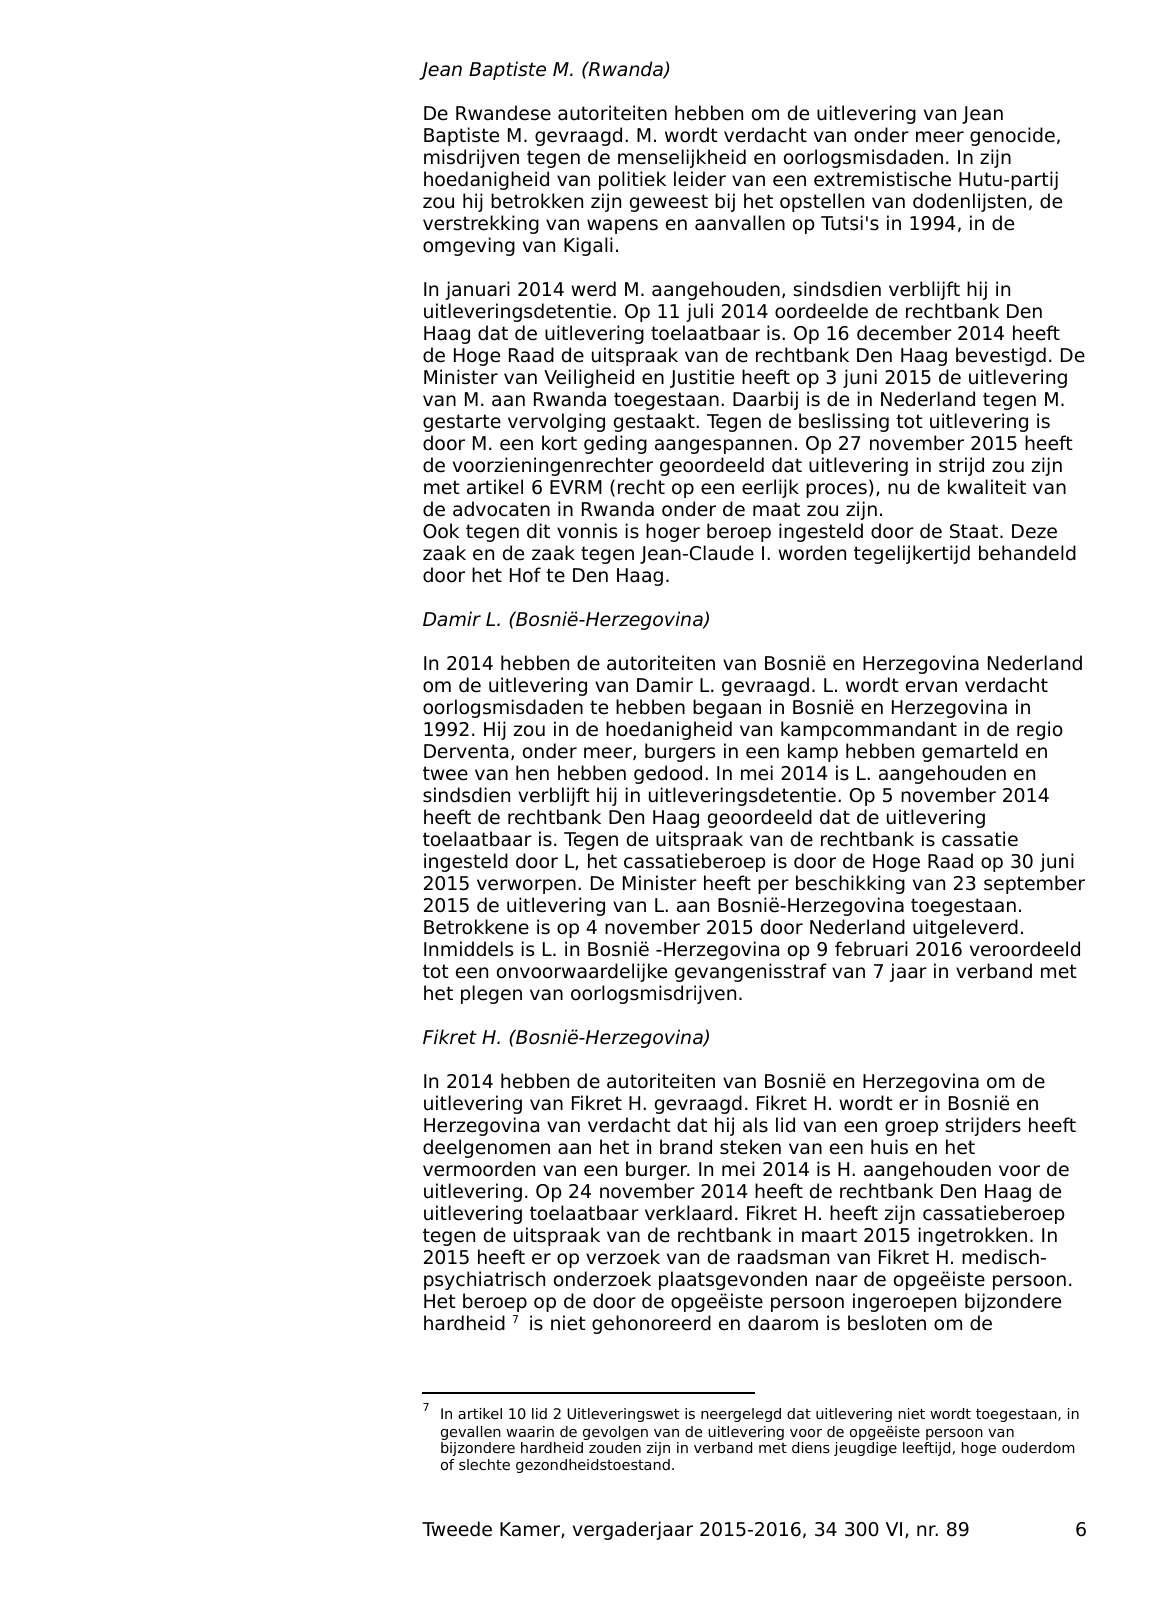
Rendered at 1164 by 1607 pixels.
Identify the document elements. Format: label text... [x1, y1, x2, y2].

text In 2014 hebben de autoriteiten van Bosnië en Herzegovina Nederland om de uitlevering van Damir L. gevraagd. L. wordt ervan verdacht oorlogsmisdaden te hebben begaan in Bosnië en Herzegovina in 1992. Hij zou in de hoedanigheid van kampcommandant in de regio Derventa, onder meer, burgers in een kamp hebben gemarteld en twee van hen hebben gedood. In mei 2014 is L. aangehouden en sindsdien verblijft hij in uitleveringsdetentie. Op 5 november 2014 heeft de rechtbank Den Haag geoordeeld dat de uitlevering toelaatbaar is. Tegen de uitspraak van de rechtbank is cassatie ingesteld door L, het cassatieberoep is door de Hoge Raad op 30 juni 2015 verworpen. De Minister heeft per beschikking van 23 september 2015 de uitlevering van L. aan Bosnië-Herzegovina toegestaan. Betrokkene is op 4 november 2015 door Nederland uitgeleverd. Inmiddels is L. in Bosnië -Herzegovina op 9 februari 2016 veroordeeld tot een onvoorwaardelijke gevangenisstraf van 7 jaar in verband met het plegen van oorlogsmisdrijven. [422, 653, 1087, 1005]
subtitle Jean Baptiste M. (Rwanda) [422, 59, 1087, 81]
text In januari 2014 werd M. aangehouden, sindsdien verblijft hij in uitleveringsdetentie. Op 11 juli 2014 oordeelde de rechtbank Den Haag dat de uitlevering toelaatbaar is. Op 16 december 2014 heeft de Hoge Raad de uitspraak van de rechtbank Den Haag bevestigd. De Minister van Veiligheid en Justitie heeft op 3 juni 2015 de uitlevering van M. aan Rwanda toegestaan. Daarbij is de in Nederland tegen M. gestarte vervolging gestaakt. Tegen de beslissing tot uitlevering is door M. een kort geding aangespannen. Op 27 november 2015 heeft de voorzieningenrechter geoordeeld dat uitlevering in strijd zou zijn met artikel 6 EVRM (recht op een eerlijk proces), nu de kwaliteit van de advocaten in Rwanda onder de maat zou zijn. [422, 279, 1087, 521]
subtitle Fikret H. (Bosnië-Herzegovina) [422, 1027, 1087, 1049]
text In artikel 10 lid 2 Uitleveringswet is neergelegd dat uitlevering niet wordt toegestaan, in gevallen waarin de gevolgen van de uitlevering voor de opgeëiste persoon van bijzondere hardheid zouden zijn in verband met diens jeugdige leeftijd, hoge ouderdom of slechte gezondheidstoestand. [422, 1402, 1087, 1474]
text De Rwandese autoriteiten hebben om de uitlevering van Jean Baptiste M. gevraagd. M. wordt verdacht van onder meer genocide, misdrijven tegen de menselijkheid en oorlogsmisdaden. In zijn hoedanigheid van politiek leider van een extremistische Hutu-partij zou hij betrokken zijn geweest bij het opstellen van dodenlijsten, de verstrekking van wapens en aanvallen op Tutsi's in 1994, in de omgeving van Kigali. [422, 103, 1087, 257]
subtitle Damir L. (Bosnië-Herzegovina) [422, 609, 1087, 631]
text In 2014 hebben de autoriteiten van Bosnië en Herzegovina om de uitlevering van Fikret H. gevraagd. Fikret H. wordt er in Bosnië en Herzegovina van verdacht dat hij als lid van een groep strijders heeft deelgenomen aan het in brand steken van een huis en het vermoorden van een burger. In mei 2014 is H. aangehouden voor de uitlevering. Op 24 november 2014 heeft de rechtbank Den Haag de uitlevering toelaatbaar verklaard. Fikret H. heeft zijn cassatieberoep tegen de uitspraak van de rechtbank in maart 2015 ingetrokken. In 2015 heeft er op verzoek van de raadsman van Fikret H. medisch-psychiatrisch onderzoek plaatsgevonden naar de opgeëiste persoon. Het beroep op de door de opgeëiste persoon ingeroepen bijzondere hardheid is niet gehonoreerd en daarom is besloten om de [422, 1071, 1087, 1335]
text Ook tegen dit vonnis is hoger beroep ingesteld door de Staat. Deze zaak en de zaak tegen Jean-Claude I. worden tegelijkertijd behandeld door het Hof te Den Haag. [422, 521, 1087, 587]
